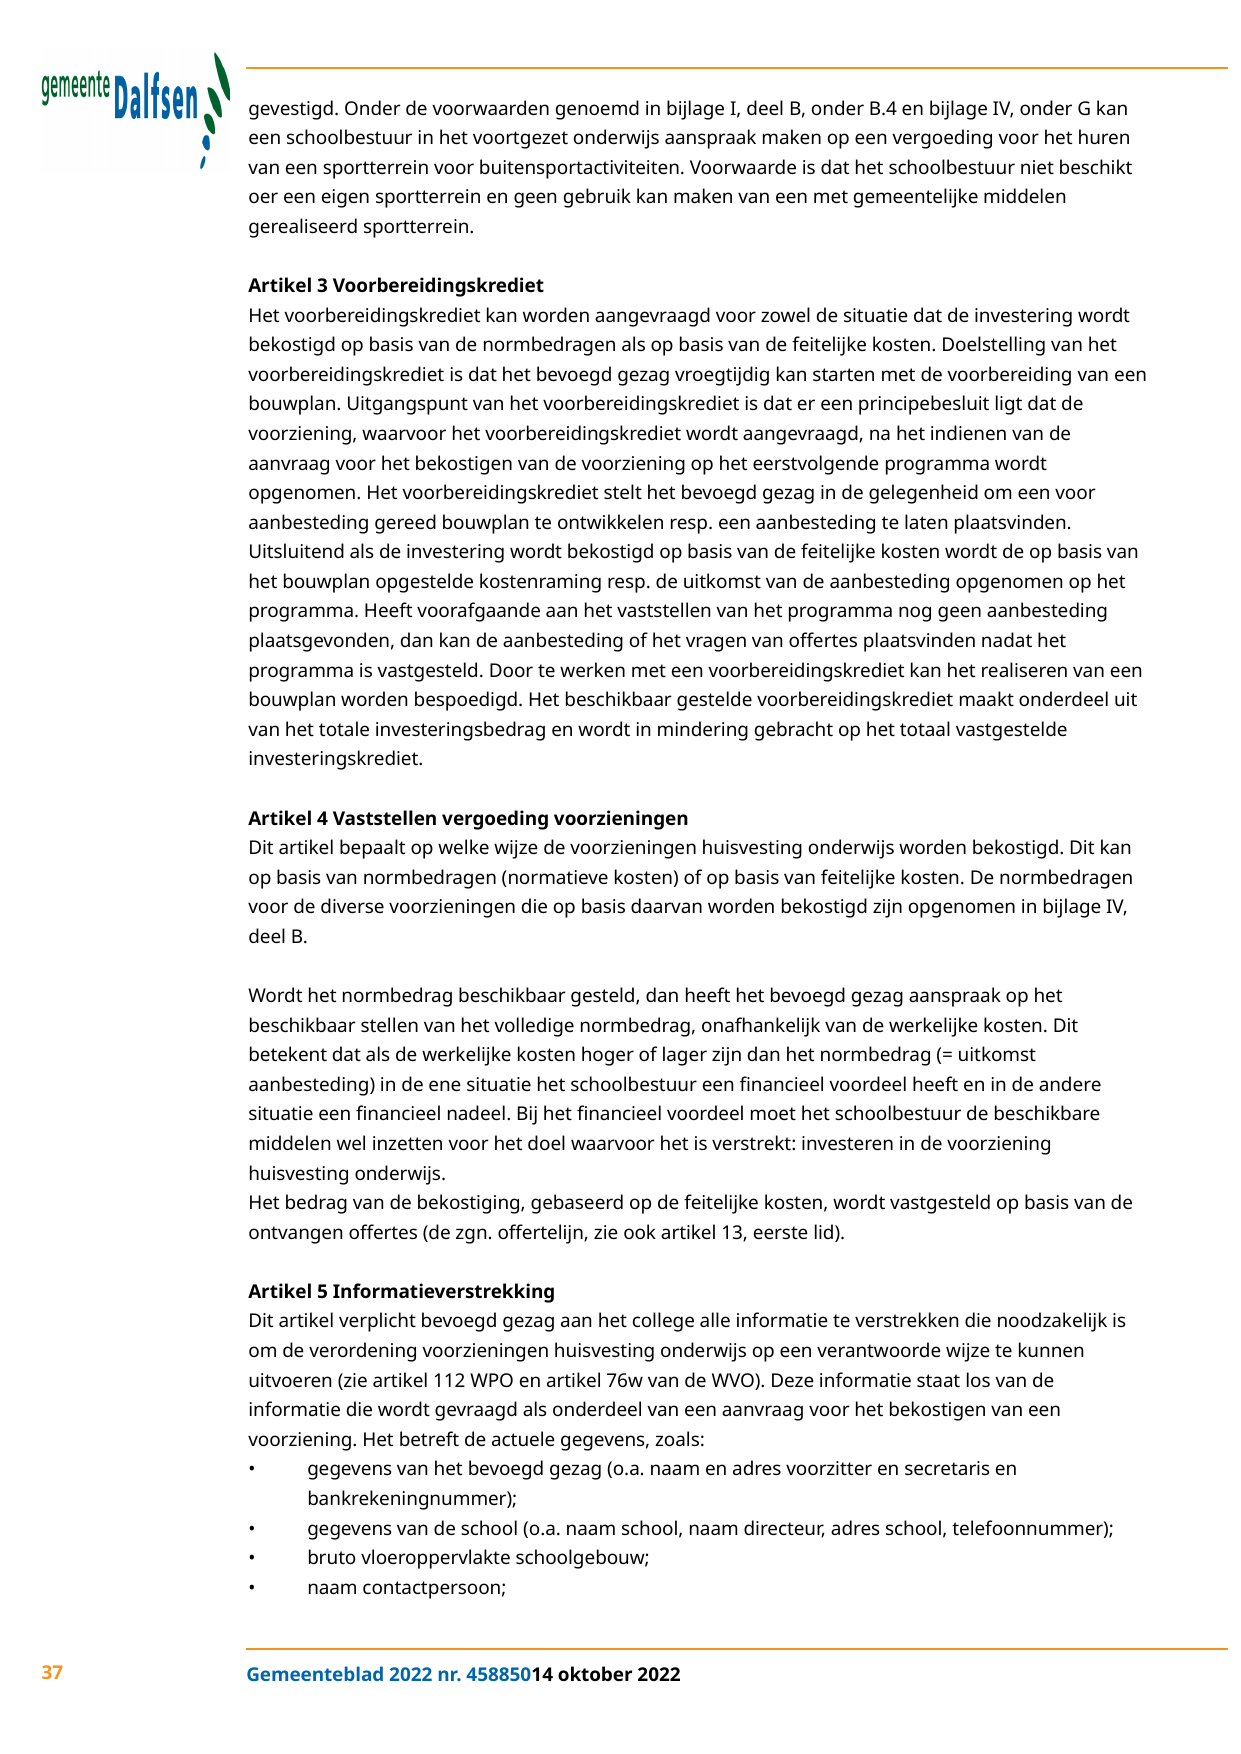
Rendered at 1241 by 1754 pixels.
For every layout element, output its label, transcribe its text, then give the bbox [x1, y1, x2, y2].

text Dit artikel bepaalt op welke wijze de voorzieningen huisvesting onderwijs worden bekostigd. Dit kan op basis van normbedragen (normatieve kosten) of op basis van feitelijke kosten. De normbedragen voor de diverse voorzieningen die op basis daarvan worden bekostigd zijn opgenomen in bijlage IV, deel B. [248, 834, 1152, 949]
text Artikel 4 Vaststellen vergoeding voorzieningen [248, 805, 1152, 831]
list bruto vloeroppervlakte schoolgebouw; [248, 1544, 1152, 1570]
text Dit artikel verplicht bevoegd gezag aan het college alle informatie te verstrekken die noodzakelijk is om de verordening voorzieningen huisvesting onderwijs op een verantwoorde wijze te kunnen uitvoeren (zie artikel 112 WPO en artikel 76w van de WVO). Deze informatie staat los van de informatie die wordt gevraagd als onderdeel van een aanvraag voor het bekostigen van een voorziening. Het betreft de actuele gegevens, zoals: [248, 1308, 1152, 1452]
list naam contactpersoon; [248, 1574, 1152, 1600]
list gegevens van de school (o.a. naam school, naam directeur, adres school, telefoonnummer); [248, 1515, 1152, 1541]
text gevestigd. Onder de voorwaarden genoemd in bijlage I, deel B, onder B.4 en bijlage IV, onder G kan een schoolbestuur in het voortgezet onderwijs aanspraak maken op een vergoeding voor het huren van een sportterrein voor buitensportactiviteiten. Voorwaarde is dat het schoolbestuur niet beschikt oer een eigen sportterrein en geen gebruik kan maken van een met gemeentelijke middelen gerealiseerd sportterrein. [248, 95, 1152, 239]
text Wordt het normbedrag beschikbaar gesteld, dan heeft het bevoegd gezag aanspraak op het beschikbaar stellen van het volledige normbedrag, onafhankelijk van de werkelijke kosten. Dit betekent dat als de werkelijke kosten hoger of lager zijn dan het normbedrag (= uitkomst aanbesteding) in de ene situatie het schoolbestuur een financieel voordeel heeft en in de andere situatie een financieel nadeel. Bij het financieel voordeel moet het schoolbestuur de beschikbare middelen wel inzetten voor het doel waarvoor het is verstrekt: investeren in de voorziening huisvesting onderwijs. [248, 982, 1152, 1186]
text Artikel 3 Voorbereidingskrediet [248, 272, 1152, 298]
list gegevens van het bevoegd gezag (o.a. naam en adres voorzitter en secretaris en bankrekeningnummer); [248, 1456, 1152, 1511]
text Het bedrag van de bekostiging, gebaseerd op de feitelijke kosten, wordt vastgesteld op basis van de ontvangen offertes (de zgn. offertelijn, zie ook artikel 13, eerste lid). [248, 1189, 1152, 1245]
text voorbereidingskrediet is dat het bevoegd gezag vroegtijdig kan starten met de voorbereiding van een bouwplan. Uitgangspunt van het voorbereidingskrediet is dat er een principebesluit ligt dat de voorziening, waarvoor het voorbereidingskrediet wordt aangevraagd, na het indienen van de aanvraag voor het bekostigen van de voorziening op het eerstvolgende programma wordt opgenomen. Het voorbereidingskrediet stelt het bevoegd gezag in de gelegenheid om een voor aanbesteding gereed bouwplan te ontwikkelen resp. een aanbesteding te laten plaatsvinden. Uitsluitend als de investering wordt bekostigd op basis van de feitelijke kosten wordt de op basis van het bouwplan opgestelde kostenraming resp. de uitkomst van de aanbesteding opgenomen op het programma. Heeft voorafgaande aan het vaststellen van het programma nog geen aanbesteding plaatsgevonden, dan kan de aanbesteding of het vragen van offertes plaatsvinden nadat het programma is vastgesteld. Door te werken met een voorbereidingskrediet kan het realiseren van een bouwplan worden bespoedigd. Het beschikbaar gestelde voorbereidingskrediet maakt onderdeel uit van het totale investeringsbedrag en wordt in mindering gebracht op het totaal vastgestelde investeringskrediet. [248, 361, 1152, 771]
picture [41, 47, 231, 172]
text Artikel 5 Informatieverstrekking [248, 1278, 1152, 1304]
text Het voorbereidingskrediet kan worden aangevraagd voor zowel de situatie dat de investering wordt bekostigd op basis van de normbedragen als op basis van de feitelijke kosten. Doelstelling van het [248, 302, 1152, 357]
